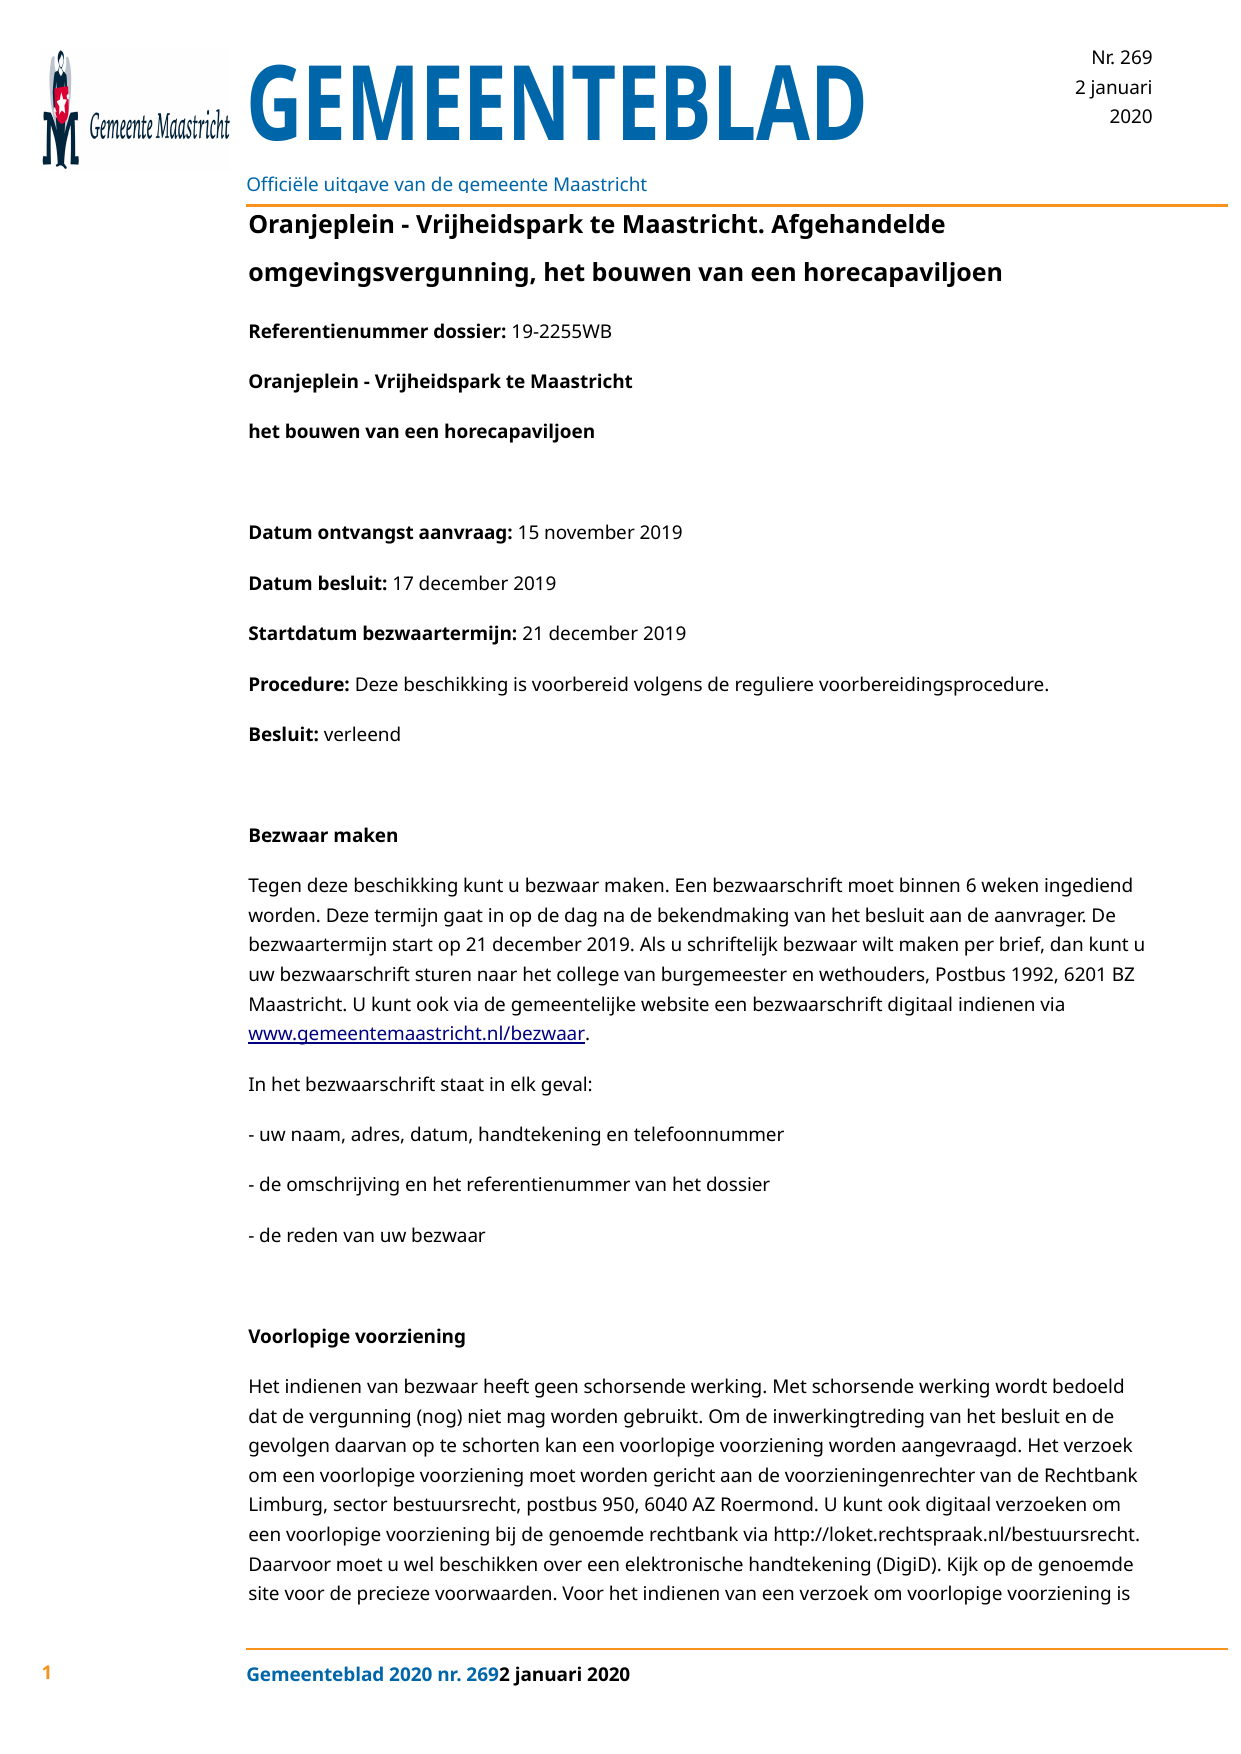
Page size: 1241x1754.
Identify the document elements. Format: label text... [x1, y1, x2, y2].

text Datum besluit: 17 december 2019 [248, 570, 1152, 596]
text In het bezwaarschrift staat in elk geval: [248, 1071, 1152, 1097]
text Tegen deze beschikking kunt u bezwaar maken. Een bezwaarschrift moet binnen 6 weken ingediend worden. Deze termijn gaat in op de dag na de bekendmaking van het besluit aan de aanvrager. De bezwaartermijn start op 21 december 2019. Als u schriftelijk bezwaar wilt maken per brief, dan kunt u uw bezwaarschrift sturen naar het college van burgemeester en wethouders, Postbus 1992, 6201 BZ Maastricht. U kunt ook via de gemeentelijke website een bezwaarschrift digitaal indienen via www.gemeentemaastricht.nl/bezwaar. [248, 872, 1152, 1046]
text Het indienen van bezwaar heeft geen schorsende werking. Met schorsende werking wordt bedoeld dat de vergunning (nog) niet mag worden gebruikt. Om de inwerkingtreding van het besluit en de gevolgen daarvan op te schorten kan een voorlopige voorziening worden aangevraagd. Het verzoek om een voorlopige voorziening moet worden gericht aan de voorzieningenrechter van de Rechtbank Limburg, sector bestuursrecht, postbus 950, 6040 AZ Roermond. U kunt ook digitaal verzoeken om een voorlopige voorziening bij de genoemde rechtbank via http://loket.rechtspraak.nl/bestuursrecht. Daarvoor moet u wel beschikken over een elektronische handtekening (DigiD). Kijk op de genoemde site voor de precieze voorwaarden. Voor het indienen van een verzoek om voorlopige voorziening is [248, 1373, 1152, 1606]
text Referentienummer dossier: 19-2255WB [248, 318, 1152, 344]
text Voorlopige voorziening [248, 1323, 1152, 1349]
text Besluit: verleend [248, 721, 1152, 747]
text - de omschrijving en het referentienummer van het dossier [248, 1172, 1152, 1197]
text - uw naam, adres, datum, handtekening en telefoonnummer [248, 1121, 1152, 1147]
text Bezwaar maken [248, 822, 1152, 848]
text Startdatum bezwaartermijn: 21 december 2019 [248, 620, 1152, 646]
text Oranjeplein - Vrijheidspark te Maastricht [248, 368, 1152, 394]
text het bouwen van een horecapaviljoen [248, 419, 1152, 444]
text - de reden van uw bezwaar [248, 1222, 1152, 1248]
text Procedure: Deze beschikking is voorbereid volgens de reguliere voorbereidingsprocedure. [248, 671, 1152, 697]
picture [41, 47, 231, 172]
text Oranjeplein - Vrijheidspark te Maastricht. Afgehandelde omgevingsvergunning, het bouwen van een horecapaviljoen [248, 207, 1152, 288]
text Datum ontvangst aanvraag: 15 november 2019 [248, 519, 1152, 545]
